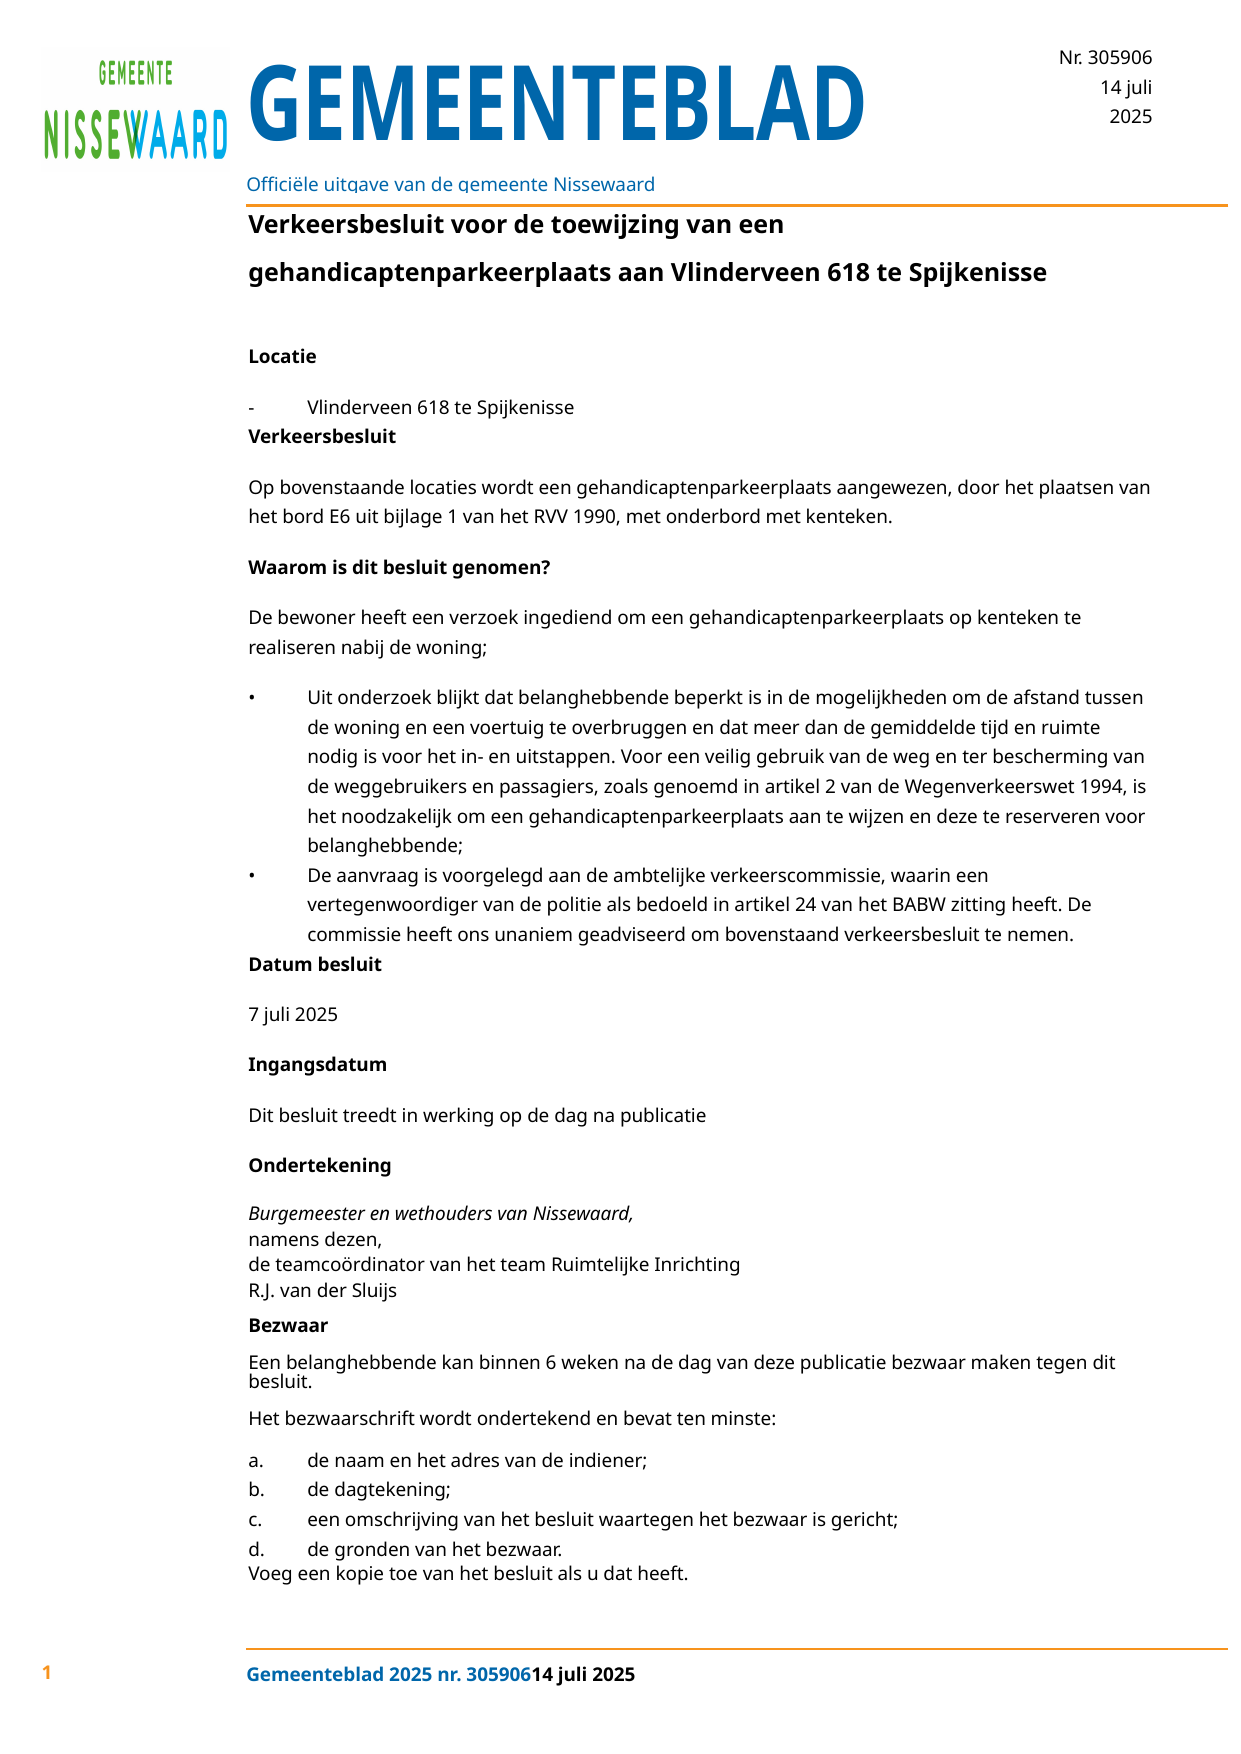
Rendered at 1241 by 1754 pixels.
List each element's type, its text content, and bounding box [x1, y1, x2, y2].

list de naam en het adres van de indiener; [248, 1447, 1152, 1473]
text Het bezwaarschrift wordt ondertekend en bevat ten minste: [248, 1410, 1152, 1429]
list de gronden van het bezwaar. [248, 1536, 1152, 1561]
text Burgemeester en wethouders van Nissewaard, [248, 1200, 1152, 1226]
list Vlinderveen 618 te Spijkenisse [248, 394, 1152, 420]
picture [41, 47, 231, 172]
text Een belanghebbende kan binnen 6 weken na de dag van deze publicatie bezwaar maken tegen dit besluit. [248, 1354, 1152, 1392]
list een omschrijving van het besluit waartegen het bezwaar is gericht; [248, 1506, 1152, 1532]
list de dagtekening; [248, 1477, 1152, 1502]
list Uit onderzoek blijkt dat belanghebbende beperkt is in de mogelijkheden om de afstand tussen de woning en een voertuig te overbruggen en dat meer dan de gemiddelde tijd en ruimte nodig is voor het in- en uitstappen. Voor een veilig gebruik van de weg en ter bescherming van de weggebruikers en passagiers, zoals genoemd in artikel 2 van de Wegenverkeerswet 1994, is het noodzakelijk om een gehandicaptenparkeerplaats aan te wijzen en deze te reserveren voor belanghebbende; [248, 684, 1152, 858]
text Op bovenstaande locaties wordt een gehandicaptenparkeerplaats aangewezen, door het plaatsen van het bord E6 uit bijlage 1 van het RVV 1990, met onderbord met kenteken. [248, 474, 1152, 529]
text namens dezen, [248, 1226, 1152, 1252]
text Locatie [248, 344, 1152, 369]
text Voeg een kopie toe van het besluit als u dat heeft. [248, 1565, 1152, 1584]
list De aanvraag is voorgelegd aan de ambtelijke verkeerscommissie, waarin een vertegenwoordiger van de politie als bedoeld in artikel 24 van het BABW zitting heeft. De commissie heeft ons unaniem geadviseerd om bovenstaand verkeersbesluit te nemen. [248, 862, 1152, 947]
text Ondertekening [248, 1152, 1152, 1178]
text Dit besluit treedt in werking op de dag na publicatie [248, 1102, 1152, 1128]
text Bezwaar [248, 1317, 1152, 1336]
text Waarom is dit besluit genomen? [248, 554, 1152, 580]
text Verkeersbesluit voor de toewijzing van een gehandicaptenparkeerplaats aan Vlinderveen 618 te Spijkenisse [248, 207, 1152, 288]
text R.J. van der Sluijs [248, 1277, 1152, 1303]
text De bewoner heeft een verzoek ingediend om een gehandicaptenparkeerplaats op kenteken te realiseren nabij de woning; [248, 604, 1152, 660]
text 7 juli 2025 [248, 1001, 1152, 1027]
text Datum besluit [248, 951, 1152, 976]
text Verkeersbesluit [248, 424, 1152, 449]
text Ingangsdatum [248, 1052, 1152, 1077]
text de teamcoördinator van het team Ruimtelijke Inrichting [248, 1252, 1152, 1277]
